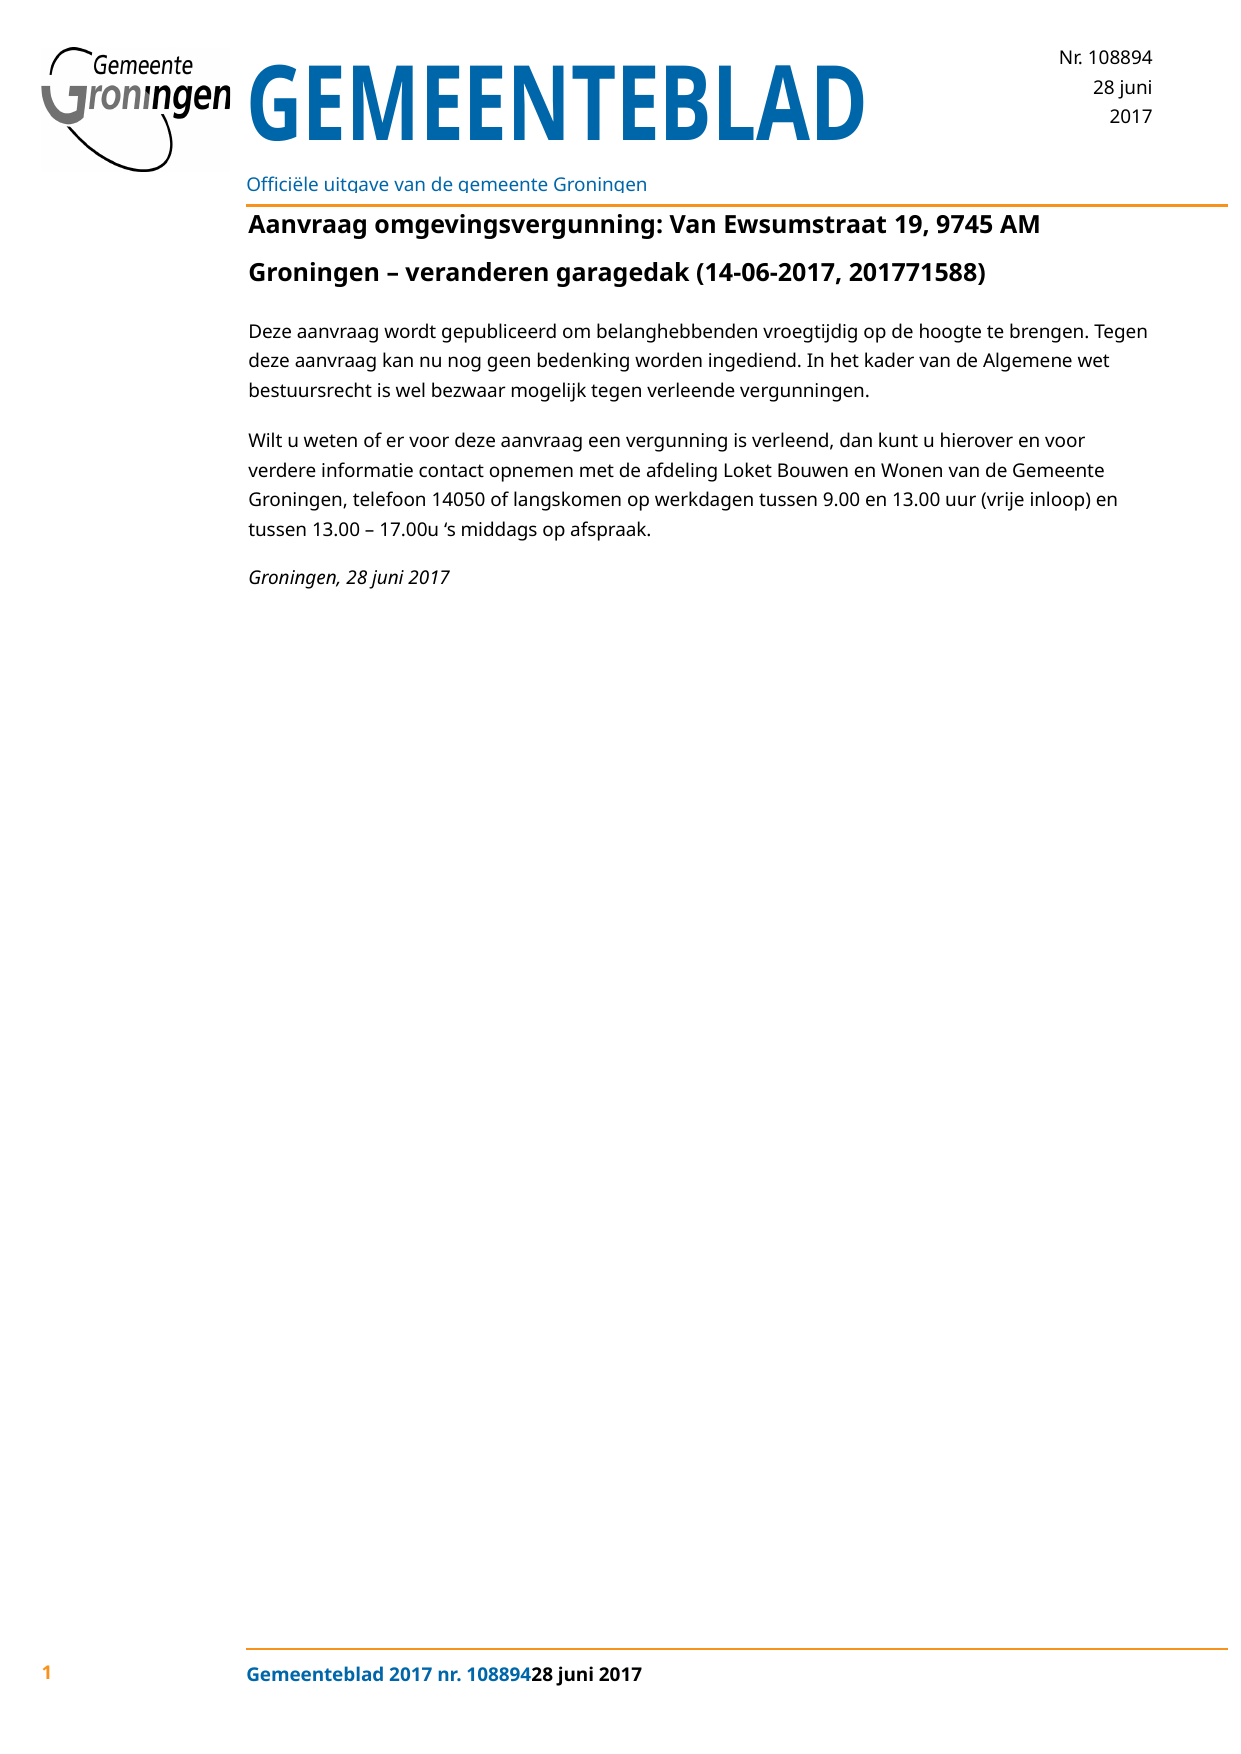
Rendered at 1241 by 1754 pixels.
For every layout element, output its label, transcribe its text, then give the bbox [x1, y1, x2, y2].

picture [41, 47, 231, 172]
text Groningen, 28 juni 2017 [248, 564, 1152, 590]
text Deze aanvraag wordt gepubliceerd om belanghebbenden vroegtijdig op de hoogte te brengen. Tegen deze aanvraag kan nu nog geen bedenking worden ingediend. In het kader van de Algemene wet bestuursrecht is wel bezwaar mogelijk tegen verleende vergunningen. [248, 318, 1152, 403]
text Wilt u weten of er voor deze aanvraag een vergunning is verleend, dan kunt u hierover en voor verdere informatie contact opnemen met de afdeling Loket Bouwen en Wonen van de Gemeente Groningen, telefoon 14050 of langskomen op werkdagen tussen 9.00 en 13.00 uur (vrije inloop) en tussen 13.00 – 17.00u ‘s middags op afspraak. [248, 427, 1152, 542]
text Aanvraag omgevingsvergunning: Van Ewsumstraat 19, 9745 AM Groningen – veranderen garagedak (14-06-2017, 201771588) [248, 207, 1152, 288]
